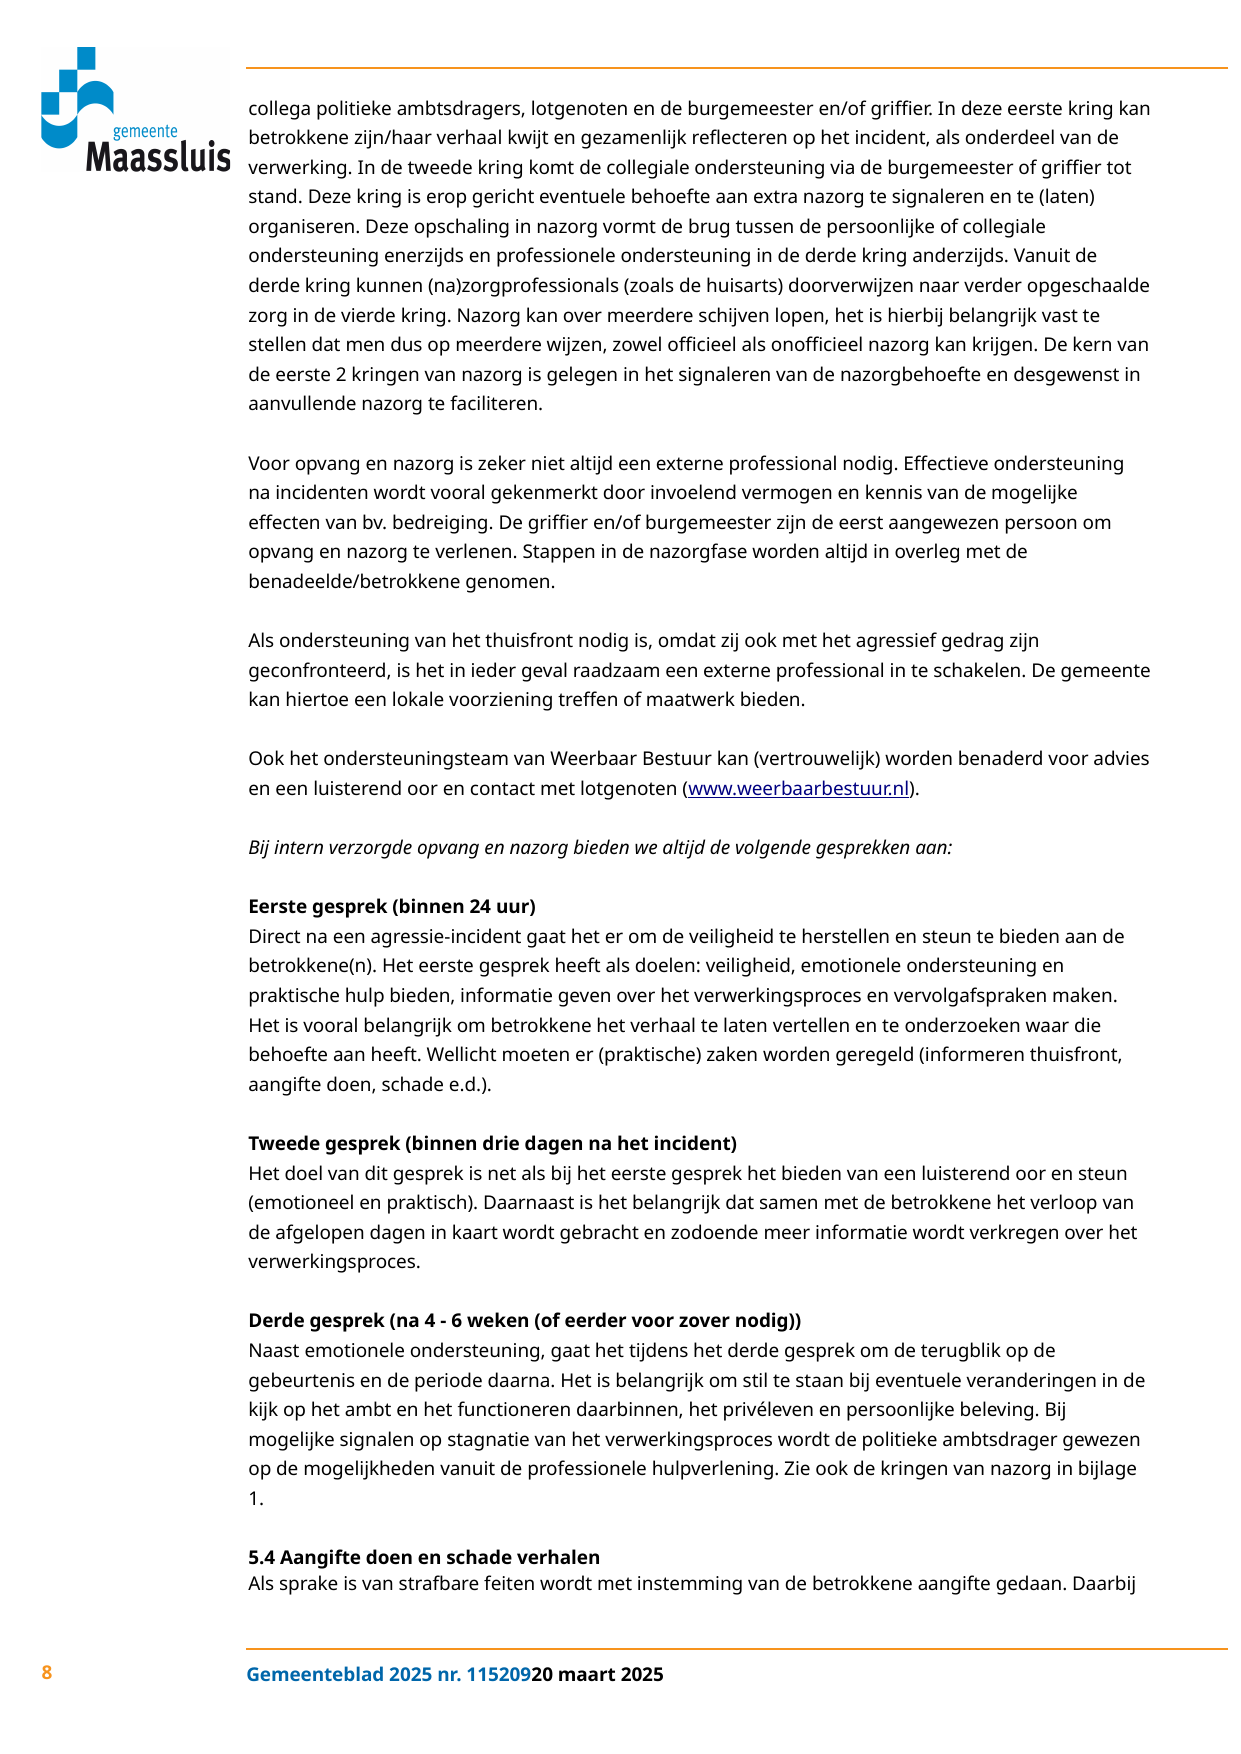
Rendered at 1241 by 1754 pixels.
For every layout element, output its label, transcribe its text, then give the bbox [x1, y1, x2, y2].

text Eerste gesprek (binnen 24 uur) [248, 893, 1152, 919]
text Voor opvang en nazorg is zeker niet altijd een externe professional nodig. Effectieve ondersteuning na incidenten wordt vooral gekenmerkt door invoelend vermogen en kennis van de mogelijke effecten van bv. bedreiging. De griffier en/of burgemeester zijn de eerst aangewezen persoon om opvang en nazorg te verlenen. Stappen in de nazorgfase worden altijd in overleg met de benadeelde/betrokkene genomen. [248, 450, 1152, 594]
text Als ondersteuning van het thuisfront nodig is, omdat zij ook met het agressief gedrag zijn geconfronteerd, is het in ieder geval raadzaam een externe professional in te schakelen. De gemeente kan hiertoe een lokale voorziening treffen of maatwerk bieden. [248, 627, 1152, 712]
text Bij intern verzorgde opvang en nazorg bieden we altijd de volgende gesprekken aan: [248, 834, 1152, 860]
text Derde gesprek (na 4 - 6 weken (of eerder voor zover nodig)) [248, 1308, 1152, 1333]
text Naast emotionele ondersteuning, gaat het tijdens het derde gesprek om de terugblik op de gebeurtenis en de periode daarna. Het is belangrijk om stil te staan bij eventuele veranderingen in de kijk op het ambt en het functioneren daarbinnen, het privéleven en persoonlijke beleving. Bij mogelijke signalen op stagnatie van het verwerkingsproces wordt de politieke ambtsdrager gewezen op de mogelijkheden vanuit de professionele hulpverlening. Zie ook de kringen van nazorg in bijlage 1. [248, 1337, 1152, 1511]
picture [41, 47, 231, 172]
text Direct na een agressie-incident gaat het er om de veiligheid te herstellen en steun te bieden aan de betrokkene(n). Het eerste gesprek heeft als doelen: veiligheid, emotionele ondersteuning en praktische hulp bieden, informatie geven over het verwerkingsproces en vervolgafspraken maken. Het is vooral belangrijk om betrokkene het verhaal te laten vertellen en te onderzoeken waar die behoefte aan heeft. Wellicht moeten er (praktische) zaken worden geregeld (informeren thuisfront, aangifte doen, schade e.d.). [248, 923, 1152, 1097]
text Als sprake is van strafbare feiten wordt met instemming van de betrokkene aangifte gedaan. Daarbij [248, 1570, 1152, 1596]
text collega politieke ambtsdragers, lotgenoten en de burgemeester en/of griffier. In deze eerste kring kan betrokkene zijn/haar verhaal kwijt en gezamenlijk reflecteren op het incident, als onderdeel van de verwerking. In de tweede kring komt de collegiale ondersteuning via de burgemeester of griffier tot stand. Deze kring is erop gericht eventuele behoefte aan extra nazorg te signaleren en te (laten) organiseren. Deze opschaling in nazorg vormt de brug tussen de persoonlijke of collegiale ondersteuning enerzijds en professionele ondersteuning in de derde kring anderzijds. Vanuit de derde kring kunnen (na)zorgprofessionals (zoals de huisarts) doorverwijzen naar verder opgeschaalde zorg in de vierde kring. Nazorg kan over meerdere schijven lopen, het is hierbij belangrijk vast te stellen dat men dus op meerdere wijzen, zowel officieel als onofficieel nazorg kan krijgen. De kern van de eerste 2 kringen van nazorg is gelegen in het signaleren van de nazorgbehoefte en desgewenst in aanvullende nazorg te faciliteren. [248, 95, 1152, 416]
text Tweede gesprek (binnen drie dagen na het incident) [248, 1130, 1152, 1156]
picture [41, 47, 77, 92]
text 5.4 Aangifte doen en schade verhalen [248, 1544, 1152, 1570]
text Het doel van dit gesprek is net als bij het eerste gesprek het bieden van een luisterend oor en steun (emotioneel en praktisch). Daarnaast is het belangrijk dat samen met de betrokkene het verloop van de afgelopen dagen in kaart wordt gebracht en zodoende meer informatie wordt verkregen over het verwerkingsproces. [248, 1160, 1152, 1274]
text Ook het ondersteuningsteam van Weerbaar Bestuur kan (vertrouwelijk) worden benaderd voor advies en een luisterend oor en contact met lotgenoten (www.weerbaarbestuur.nl). [248, 746, 1152, 801]
